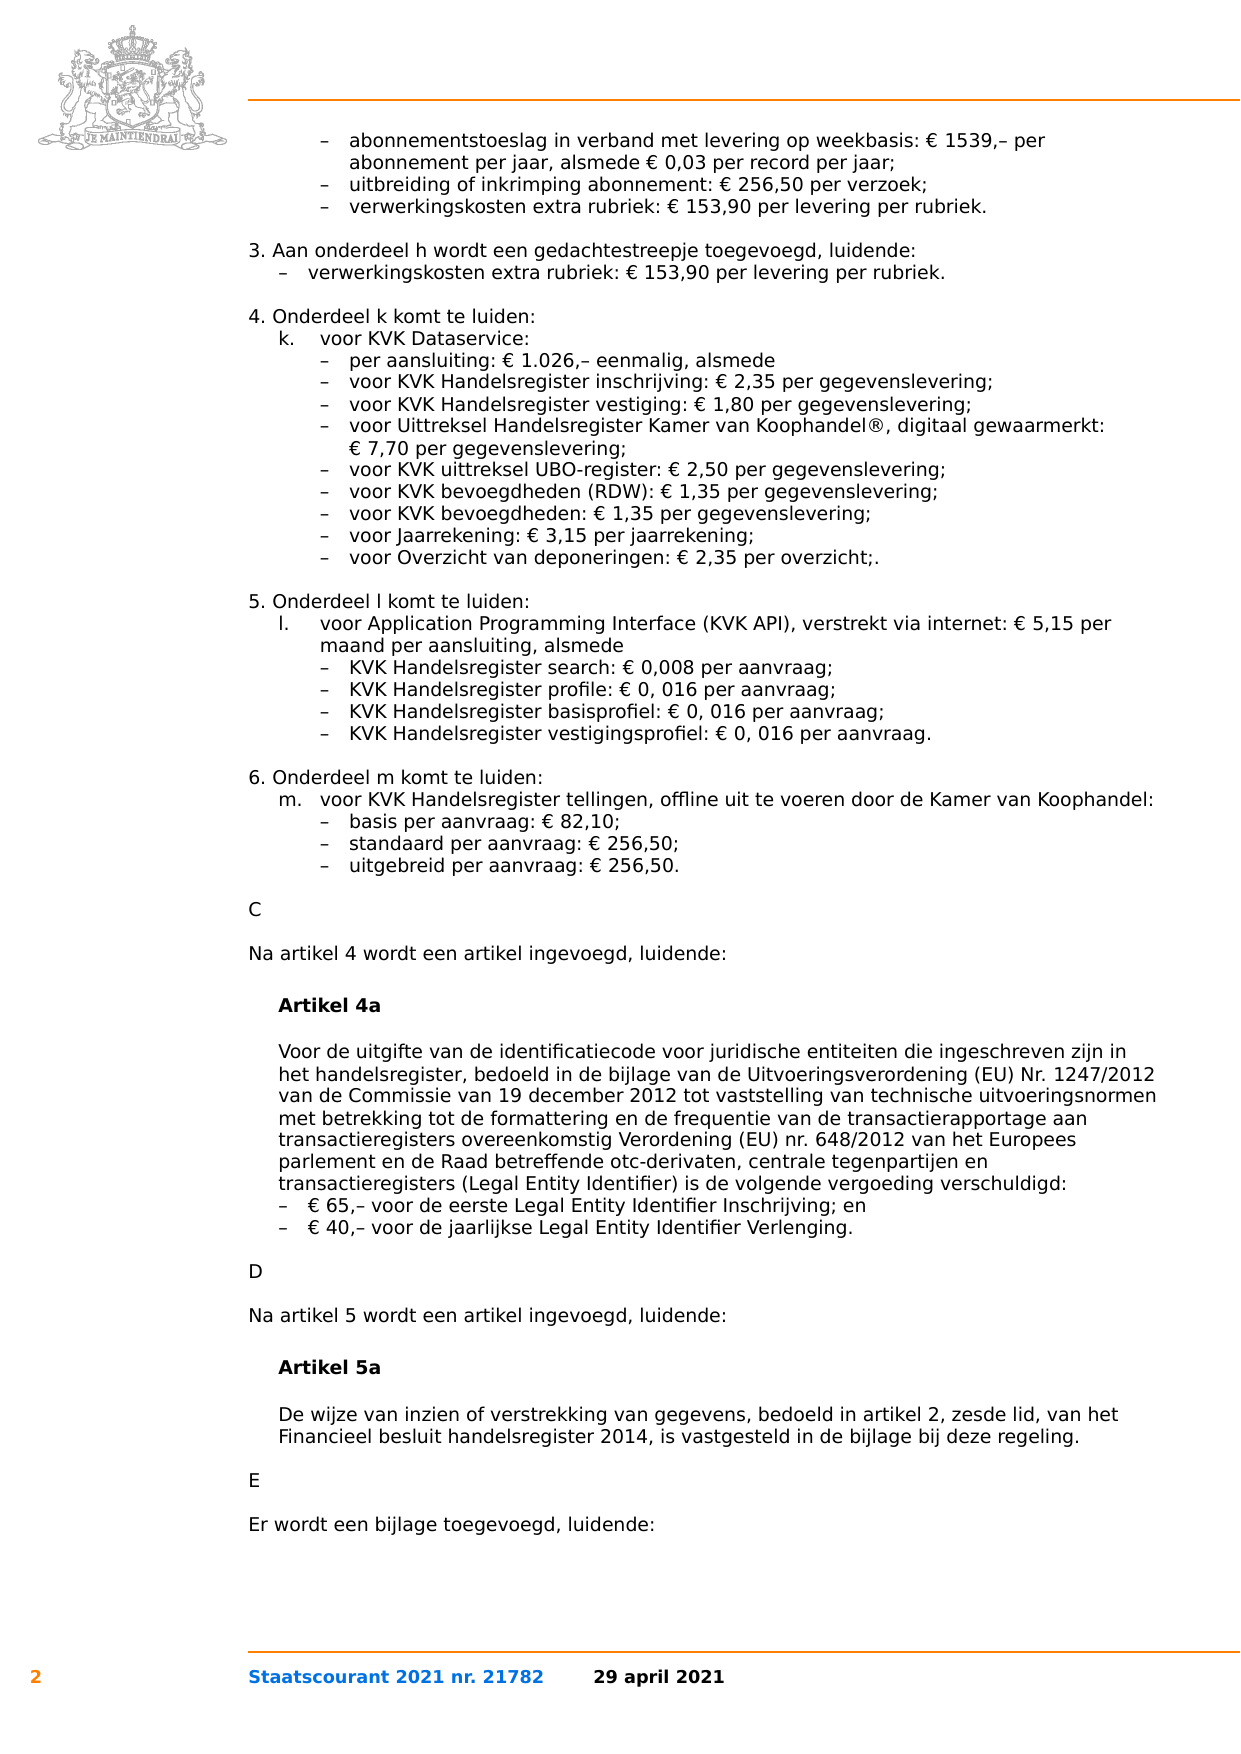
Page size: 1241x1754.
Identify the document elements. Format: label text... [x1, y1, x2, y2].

text Na artikel 4 wordt een artikel ingevoegd, luidende: [248, 942, 1163, 964]
text – voor KVK uittreksel UBO-register: € 2,50 per gegevenslevering; [319, 459, 1163, 481]
text D [248, 1261, 1163, 1283]
text – € 65,– voor de eerste Legal Entity Identifier Inschrijving; en [278, 1195, 1163, 1217]
text – basis per aanvraag: € 82,10; [319, 811, 1163, 833]
text m. voor KVK Handelsregister tellingen, offline uit te voeren door de Kamer van Koophandel: [278, 789, 1163, 811]
text – voor Overzicht van deponeringen: € 2,35 per overzicht;. [319, 547, 1163, 569]
text E [248, 1470, 1163, 1492]
text Na artikel 5 wordt een artikel ingevoegd, luidende: [248, 1305, 1163, 1327]
text De wijze van inzien of verstrekking van gegevens, bedoeld in artikel 2, zesde lid, van het Financieel besluit handelsregister 2014, is vastgesteld in de bijlage bij deze regeling. [278, 1404, 1163, 1448]
text – standaard per aanvraag: € 256,50; [319, 833, 1163, 855]
text – uitbreiding of inkrimping abonnement: € 256,50 per verzoek; [319, 174, 1163, 196]
text – uitgebreid per aanvraag: € 256,50. [319, 855, 1163, 877]
picture [38, 25, 227, 150]
text – KVK Handelsregister search: € 0,008 per aanvraag; [319, 657, 1163, 679]
text – € 40,– voor de jaarlijkse Legal Entity Identifier Verlenging. [278, 1217, 1163, 1239]
text Voor de uitgifte van de identificatiecode voor juridische entiteiten die ingeschreven zijn in het handelsregister, bedoeld in de bijlage van de Uitvoeringsverordening (EU) Nr. 1247/2012 van de Commissie van 19 december 2012 tot vaststelling van technische uitvoeringsnormen met betrekking tot de formattering en de frequentie van de transactierapportage aan transactieregisters overeenkomstig Verordening (EU) nr. 648/2012 van het Europees parlement en de Raad betreffende otc-derivaten, centrale tegenpartijen en transactieregisters (Legal Entity Identifier) is de volgende vergoeding verschuldigd: [278, 1041, 1163, 1195]
text – voor KVK Handelsregister vestiging: € 1,80 per gegevenslevering; [319, 393, 1163, 415]
text – abonnementstoeslag in verband met levering op weekbasis: € 1539,– per abonnement per jaar, alsmede € 0,03 per record per jaar; [319, 130, 1163, 174]
text – voor KVK bevoegdheden (RDW): € 1,35 per gegevenslevering; [319, 481, 1163, 503]
text – voor KVK bevoegdheden: € 1,35 per gegevenslevering; [319, 503, 1163, 525]
text – voor Jaarrekening: € 3,15 per jaarrekening; [319, 525, 1163, 547]
text 5. Onderdeel l komt te luiden: [248, 591, 1163, 613]
subtitle Artikel 5a [278, 1357, 1163, 1379]
text – voor KVK Handelsregister inschrijving: € 2,35 per gegevenslevering; [319, 371, 1163, 393]
text 3. Aan onderdeel h wordt een gedachtestreepje toegevoegd, luidende: [248, 240, 1163, 262]
text C [248, 899, 1163, 921]
text – verwerkingskosten extra rubriek: € 153,90 per levering per rubriek. [319, 196, 1163, 218]
text k. voor KVK Dataservice: [278, 327, 1163, 349]
text – voor Uittreksel Handelsregister Kamer van Koophandel®, digitaal gewaarmerkt: € 7,70 per gegevenslevering; [319, 415, 1163, 459]
text 6. Onderdeel m komt te luiden: [248, 767, 1163, 789]
text – KVK Handelsregister profile: € 0, 016 per aanvraag; [319, 679, 1163, 701]
text Er wordt een bijlage toegevoegd, luidende: [248, 1514, 1163, 1536]
text 4. Onderdeel k komt te luiden: [248, 306, 1163, 327]
text l. voor Application Programming Interface (KVK API), verstrekt via internet: € 5,15 per maand per aansluiting, alsmede [278, 613, 1163, 657]
subtitle Artikel 4a [278, 994, 1163, 1016]
text – KVK Handelsregister vestigingsprofiel: € 0, 016 per aanvraag. [319, 723, 1163, 745]
text – verwerkingskosten extra rubriek: € 153,90 per levering per rubriek. [278, 262, 1163, 284]
text – KVK Handelsregister basisprofiel: € 0, 016 per aanvraag; [319, 701, 1163, 723]
text – per aansluiting: € 1.026,– eenmalig, alsmede [319, 349, 1163, 371]
